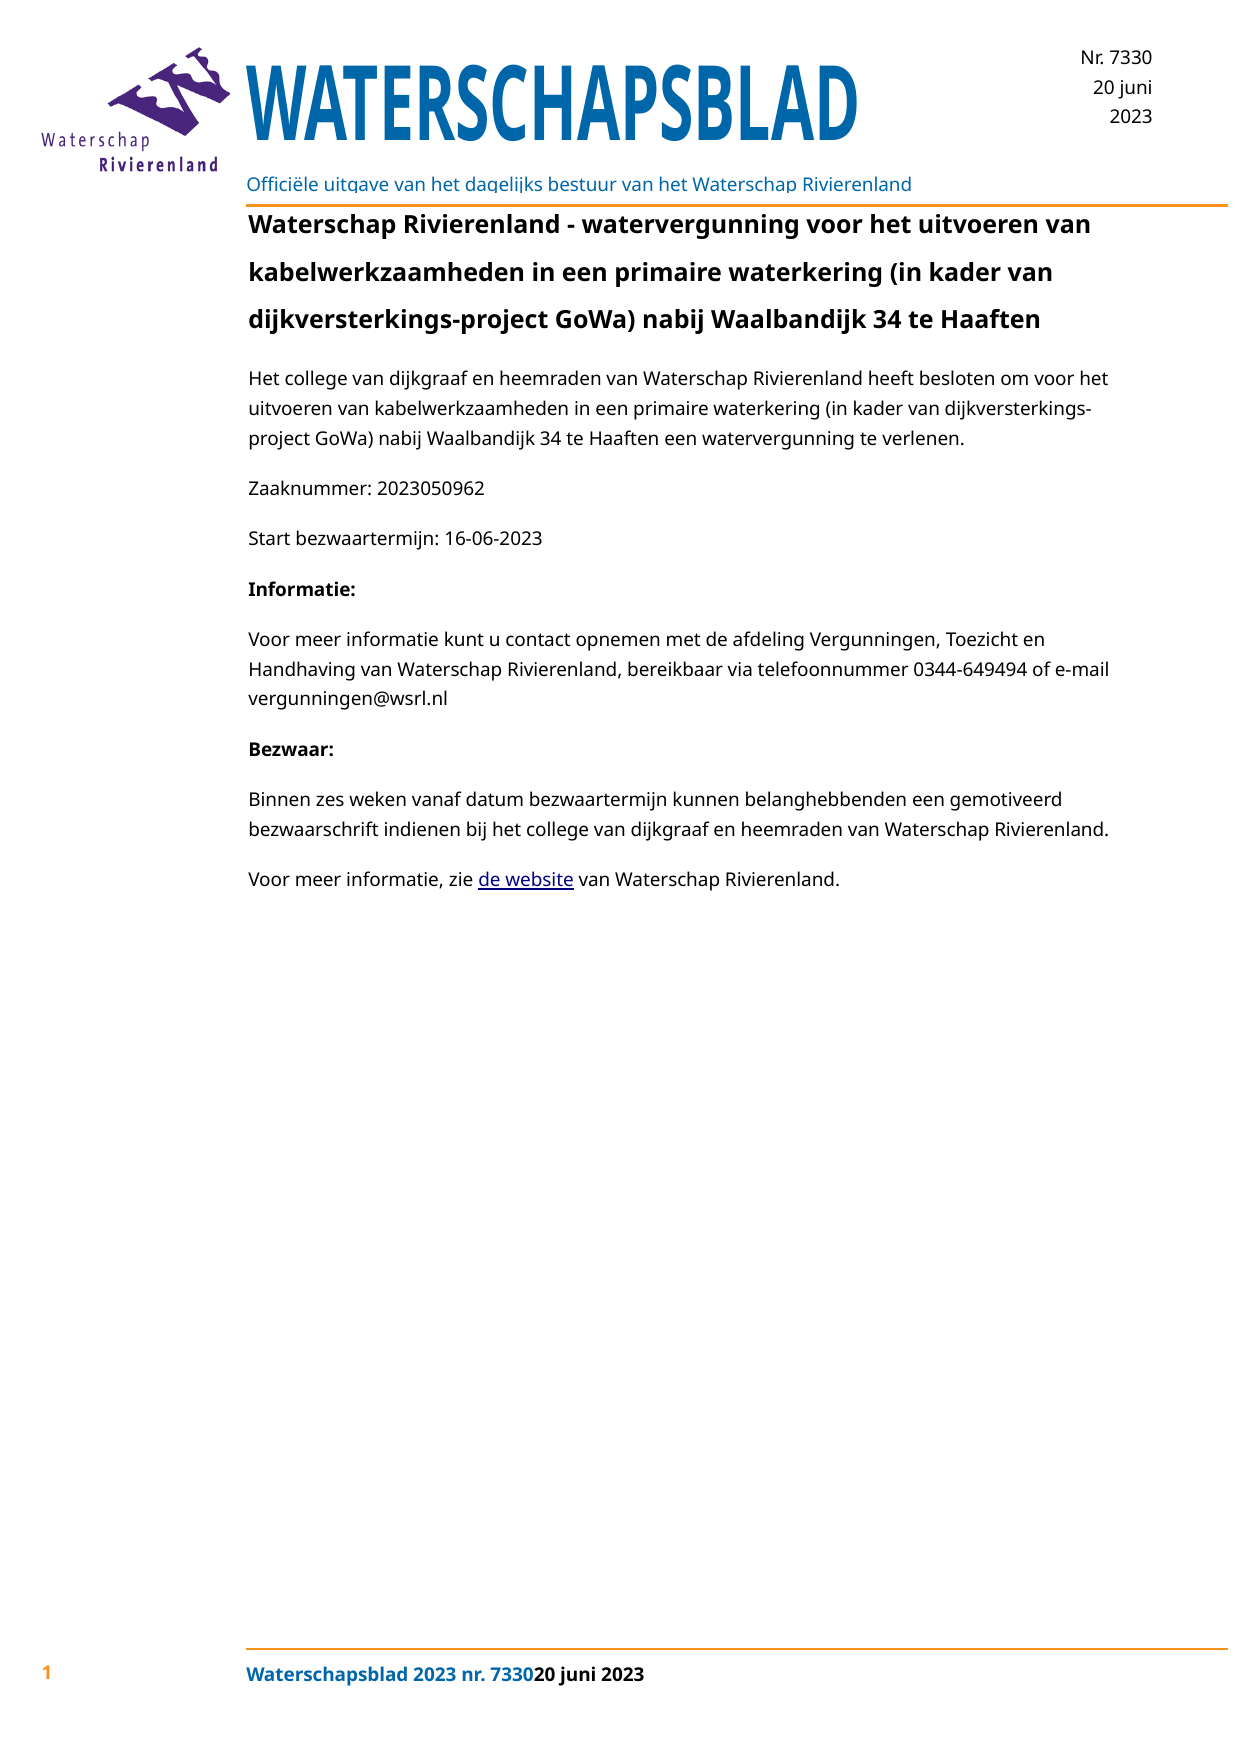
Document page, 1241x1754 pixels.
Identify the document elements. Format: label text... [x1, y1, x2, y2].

text Start bezwaartermijn: 16-06-2023 [248, 526, 1152, 551]
text Zaaknummer: 2023050962 [248, 475, 1152, 501]
text Voor meer informatie, zie de website van Waterschap Rivierenland. [248, 866, 1152, 892]
text Bezwaar: [248, 736, 1152, 762]
picture [41, 47, 231, 172]
text Informatie: [248, 576, 1152, 602]
text Voor meer informatie kunt u contact opnemen met de afdeling Vergunningen, Toezicht en Handhaving van Waterschap Rivierenland, bereikbaar via telefoonnummer 0344-649494 of e-mail vergunningen@wsrl.nl [248, 626, 1152, 711]
text Het college van dijkgraaf en heemraden van Waterschap Rivierenland heeft besloten om voor het uitvoeren van kabelwerkzaamheden in een primaire waterkering (in kader van dijkversterkings-project GoWa) nabij Waalbandijk 34 te Haaften een watervergunning te verlenen. [248, 366, 1152, 450]
text Binnen zes weken vanaf datum bezwaartermijn kunnen belanghebbenden een gemotiveerd bezwaarschrift indienen bij het college van dijkgraaf en heemraden van Waterschap Rivierenland. [248, 786, 1152, 842]
text Waterschap Rivierenland - watervergunning voor het uitvoeren van kabelwerkzaamheden in een primaire waterkering (in kader van dijkversterkings-project GoWa) nabij Waalbandijk 34 te Haaften [248, 207, 1152, 336]
